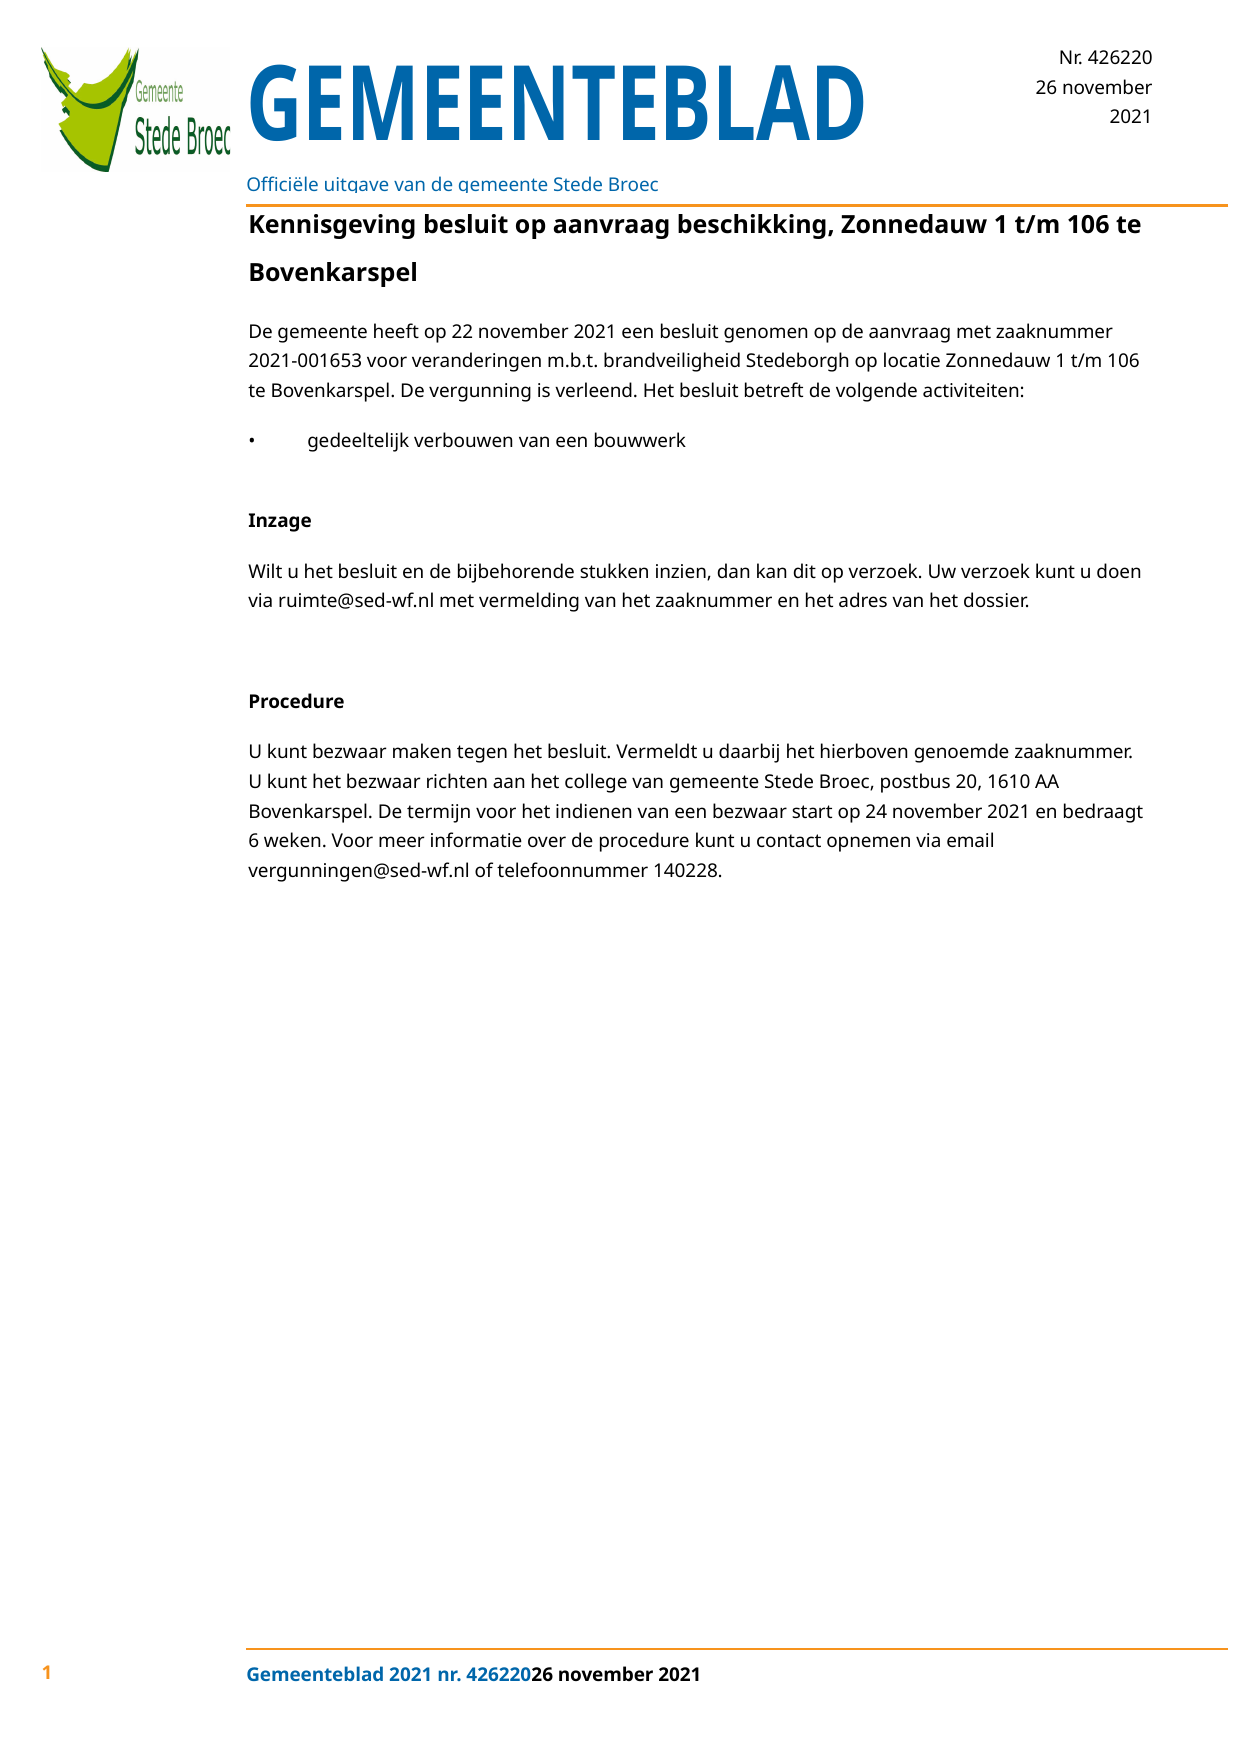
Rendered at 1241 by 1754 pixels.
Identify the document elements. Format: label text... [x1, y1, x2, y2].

text U kunt bezwaar maken tegen het besluit. Vermeldt u daarbij het hierboven genoemde zaaknummer. U kunt het bezwaar richten aan het college van gemeente Stede Broec, postbus 20, 1610 AA Bovenkarspel. De termijn voor het indienen van een bezwaar start op 24 november 2021 en bedraagt 6 weken. Voor meer informatie over de procedure kunt u contact opnemen via email vergunningen@sed-wf.nl of telefoonnummer 140228. [248, 739, 1152, 883]
picture [41, 47, 231, 172]
text Procedure [248, 688, 1152, 714]
text Kennisgeving besluit op aanvraag beschikking, Zonnedauw 1 t/m 106 te Bovenkarspel [248, 207, 1152, 288]
text De gemeente heeft op 22 november 2021 een besluit genomen op de aanvraag met zaaknummer 2021-001653 voor veranderingen m.b.t. brandveiligheid Stedeborgh op locatie Zonnedauw 1 t/m 106 te Bovenkarspel. De vergunning is verleend. Het besluit betreft de volgende activiteiten: [248, 318, 1152, 403]
text Inzage [248, 507, 1152, 533]
list gedeeltelijk verbouwen van een bouwwerk [248, 427, 1152, 453]
text Wilt u het besluit en de bijbehorende stukken inzien, dan kan dit op verzoek. Uw verzoek kunt u doen via ruimte@sed-wf.nl met vermelding van het zaaknummer en het adres van het dossier. [248, 558, 1152, 613]
